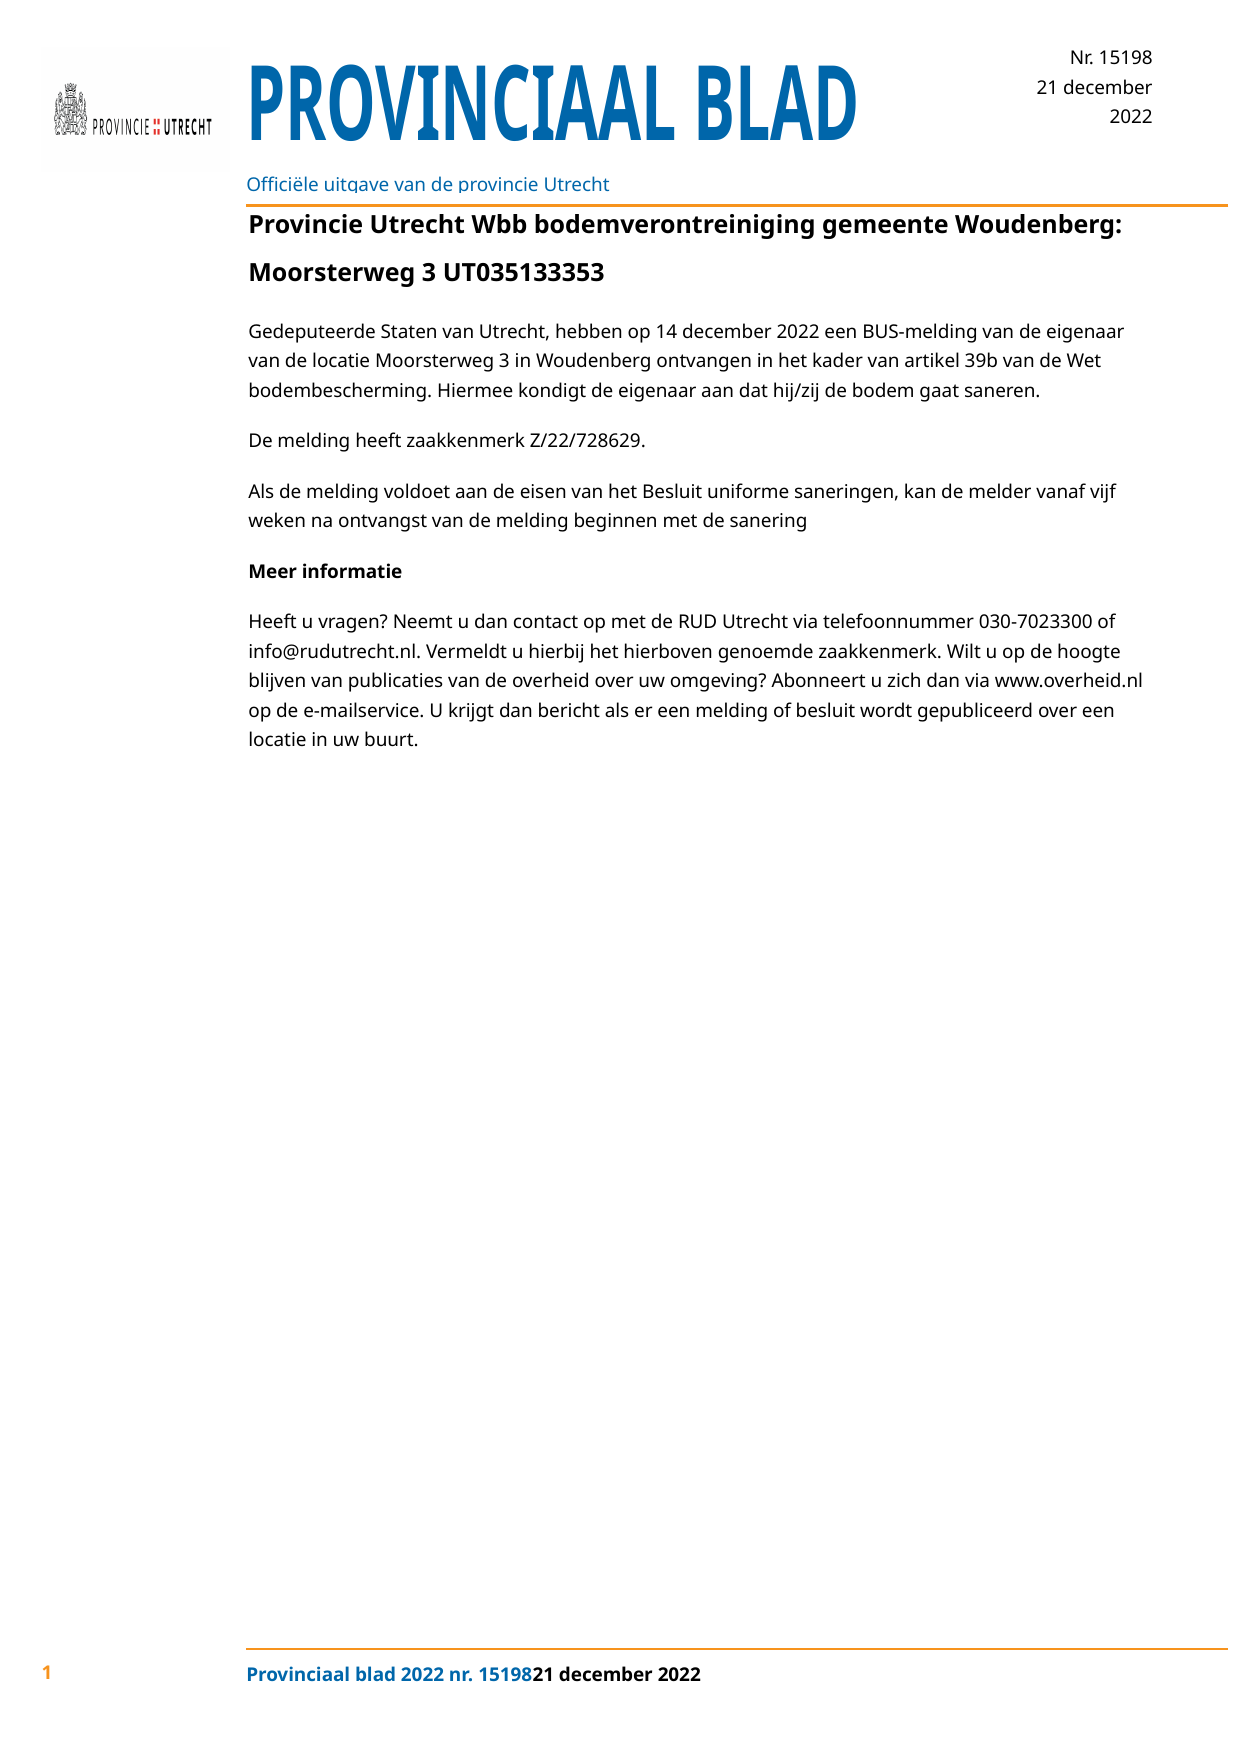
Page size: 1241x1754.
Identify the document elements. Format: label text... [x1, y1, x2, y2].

text Als de melding voldoet aan de eisen van het Besluit uniforme saneringen, kan de melder vanaf vijf weken na ontvangst van de melding beginnen met de sanering [248, 478, 1152, 533]
text Meer informatie [248, 558, 1152, 584]
text Provincie Utrecht Wbb bodemverontreiniging gemeente Woudenberg: Moorsterweg 3 UT035133353 [248, 207, 1152, 288]
text De melding heeft zaakkenmerk Z/22/728629. [248, 427, 1152, 453]
text Gedeputeerde Staten van Utrecht, hebben op 14 december 2022 een BUS-melding van de eigenaar van de locatie Moorsterweg 3 in Woudenberg ontvangen in het kader van artikel 39b van de Wet bodembescherming. Hiermee kondigt de eigenaar aan dat hij/zij de bodem gaat saneren. [248, 318, 1152, 403]
picture [41, 47, 231, 172]
text Heeft u vragen? Neemt u dan contact op met de RUD Utrecht via telefoonnummer 030-7023300 of info@rudutrecht.nl. Vermeldt u hierbij het hierboven genoemde zaakkenmerk. Wilt u op de hoogte blijven van publicaties van de overheid over uw omgeving? Abonneert u zich dan via www.overheid.nl op de e-mailservice. U krijgt dan bericht als er een melding of besluit wordt gepubliceerd over een locatie in uw buurt. [248, 608, 1152, 752]
